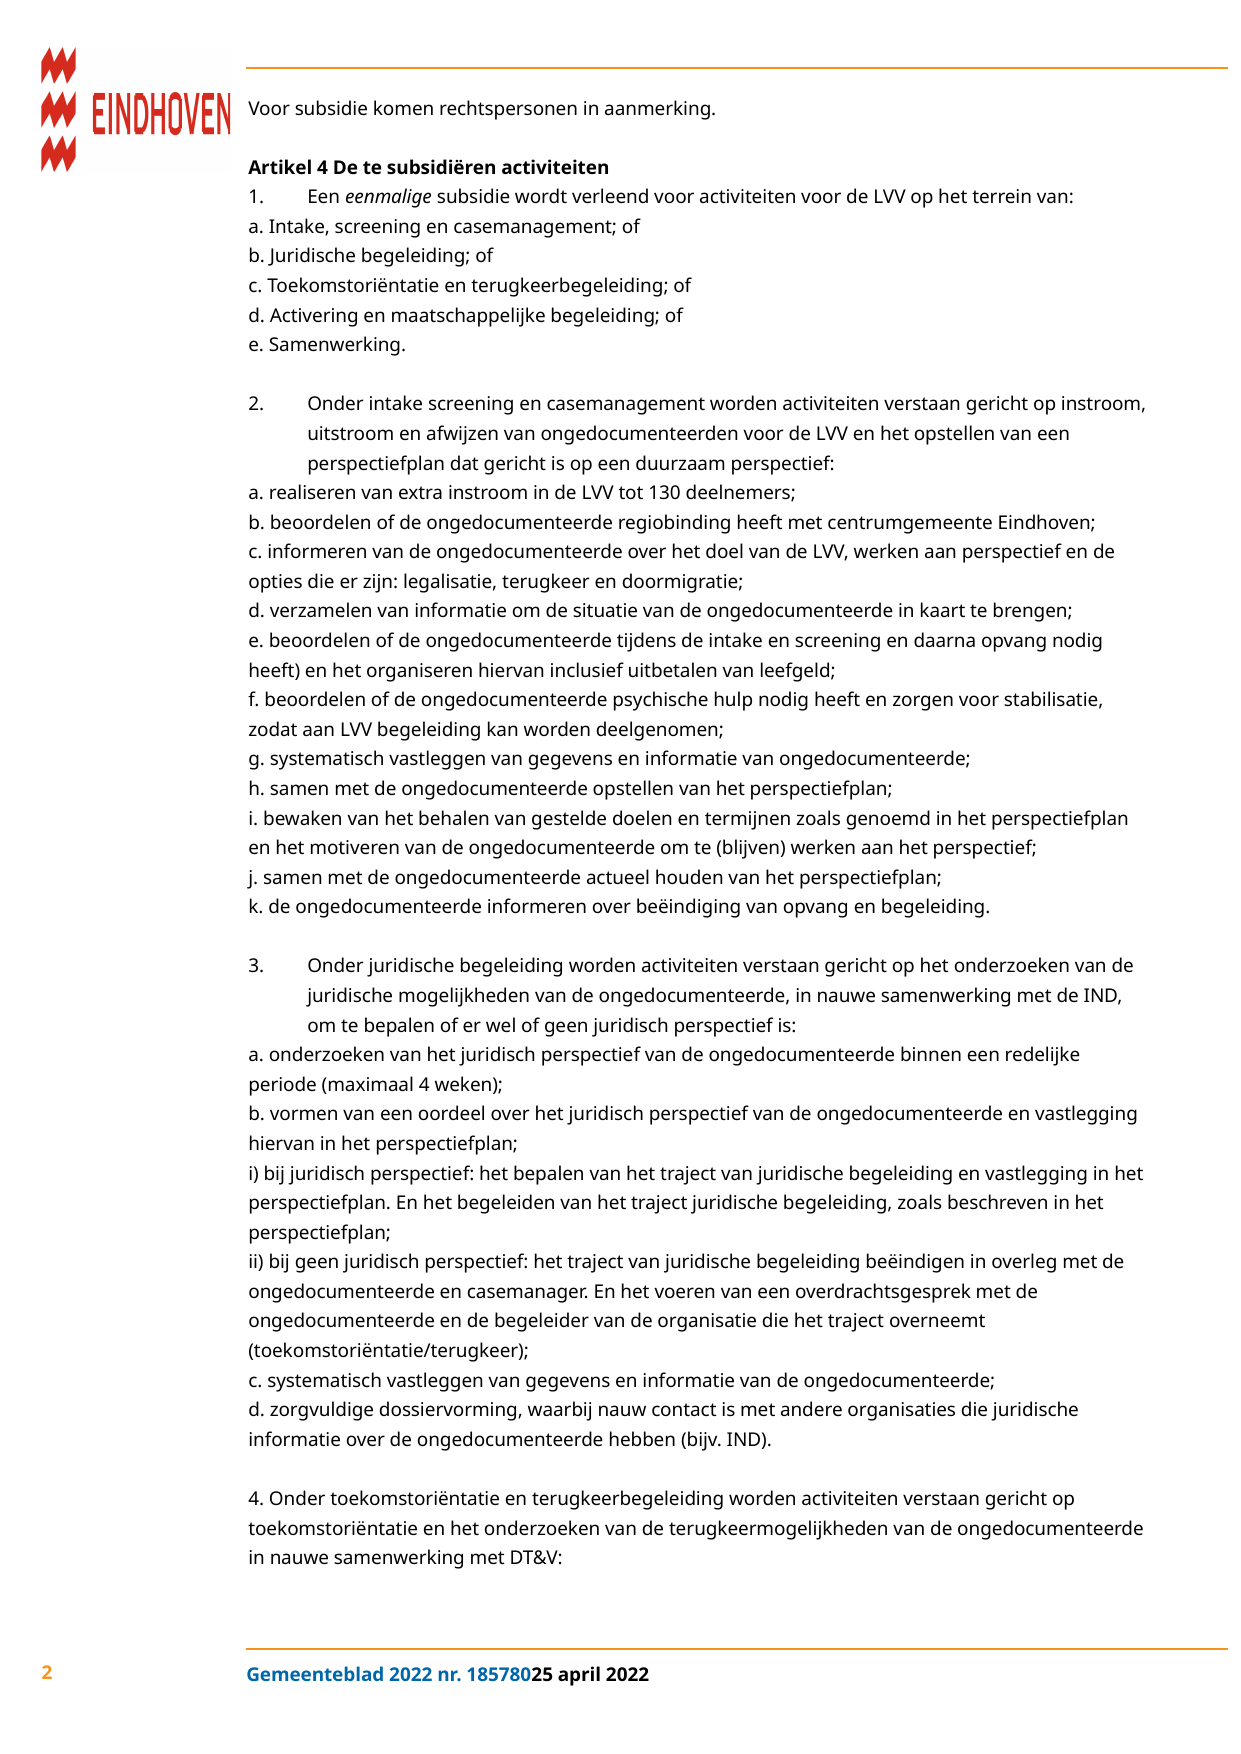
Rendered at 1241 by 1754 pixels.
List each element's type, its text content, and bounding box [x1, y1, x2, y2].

text c. Toekomstoriëntatie en terugkeerbegeleiding; of [248, 272, 1152, 298]
text a. onderzoeken van het juridisch perspectief van de ongedocumenteerde binnen een redelijke periode (maximaal 4 weken); [248, 1041, 1152, 1097]
text d. Activering en maatschappelijke begeleiding; of [248, 302, 1152, 328]
picture [41, 47, 231, 172]
text h. samen met de ongedocumenteerde opstellen van het perspectiefplan; [248, 775, 1152, 801]
text Artikel 4 De te subsidiëren activiteiten [248, 154, 1152, 180]
text a. realiseren van extra instroom in de LVV tot 130 deelnemers; [248, 479, 1152, 505]
text c. informeren van de ongedocumenteerde over het doel van de LVV, werken aan perspectief en de opties die er zijn: legalisatie, terugkeer en doormigratie; [248, 538, 1152, 594]
text d. zorgvuldige dossiervorming, waarbij nauw contact is met andere organisaties die juridische informatie over de ongedocumenteerde hebben (bijv. IND). [248, 1396, 1152, 1452]
text g. systematisch vastleggen van gegevens en informatie van ongedocumenteerde; [248, 746, 1152, 771]
text ii) bij geen juridisch perspectief: het traject van juridische begeleiding beëindigen in overleg met de ongedocumenteerde en casemanager. En het voeren van een overdrachtsgesprek met de ongedocumenteerde en de begeleider van de organisatie die het traject overneemt (toekomstoriëntatie/terugkeer); [248, 1248, 1152, 1363]
text c. systematisch vastleggen van gegevens en informatie van de ongedocumenteerde; [248, 1367, 1152, 1393]
text b. vormen van een oordeel over het juridisch perspectief van de ongedocumenteerde en vastlegging hiervan in het perspectiefplan; [248, 1101, 1152, 1156]
text i) bij juridisch perspectief: het bepalen van het traject van juridische begeleiding en vastlegging in het perspectiefplan. En het begeleiden van het traject juridische begeleiding, zoals beschreven in het perspectiefplan; [248, 1160, 1152, 1245]
text f. beoordelen of de ongedocumenteerde psychische hulp nodig heeft en zorgen voor stabilisatie, zodat aan LVV begeleiding kan worden deelgenomen; [248, 686, 1152, 742]
text e. beoordelen of de ongedocumenteerde tijdens de intake en screening en daarna opvang nodig heeft) en het organiseren hiervan inclusief uitbetalen van leefgeld; [248, 627, 1152, 683]
text k. de ongedocumenteerde informeren over beëindiging van opvang en begeleiding. [248, 893, 1152, 919]
text 4. Onder toekomstoriëntatie en terugkeerbegeleiding worden activiteiten verstaan gericht op toekomstoriëntatie en het onderzoeken van de terugkeermogelijkheden van de ongedocumenteerde in nauwe samenwerking met DT&V: [248, 1485, 1152, 1570]
list Onder juridische begeleiding worden activiteiten verstaan gericht op het onderzoeken van de juridische mogelijkheden van de ongedocumenteerde, in nauwe samenwerking met de IND, om te bepalen of er wel of geen juridisch perspectief is: [248, 953, 1152, 1038]
text j. samen met de ongedocumenteerde actueel houden van het perspectiefplan; [248, 864, 1152, 890]
text i. bewaken van het behalen van gestelde doelen en termijnen zoals genoemd in het perspectiefplan en het motiveren van de ongedocumenteerde om te (blijven) werken aan het perspectief; [248, 805, 1152, 860]
text e. Samenwerking. [248, 331, 1152, 357]
text b. beoordelen of de ongedocumenteerde regiobinding heeft met centrumgemeente Eindhoven; [248, 509, 1152, 535]
list Onder intake screening en casemanagement worden activiteiten verstaan gericht op instroom, uitstroom en afwijzen van ongedocumenteerden voor de LVV en het opstellen van een perspectiefplan dat gericht is op een duurzaam perspectief: [248, 391, 1152, 476]
text d. verzamelen van informatie om de situatie van de ongedocumenteerde in kaart te brengen; [248, 598, 1152, 623]
text a. Intake, screening en casemanagement; of [248, 213, 1152, 239]
text b. Juridische begeleiding; of [248, 243, 1152, 268]
text Voor subsidie komen rechtspersonen in aanmerking. [248, 95, 1152, 121]
list Een eenmalige subsidie wordt verleend voor activiteiten voor de LVV op het terrein van: [248, 183, 1152, 209]
